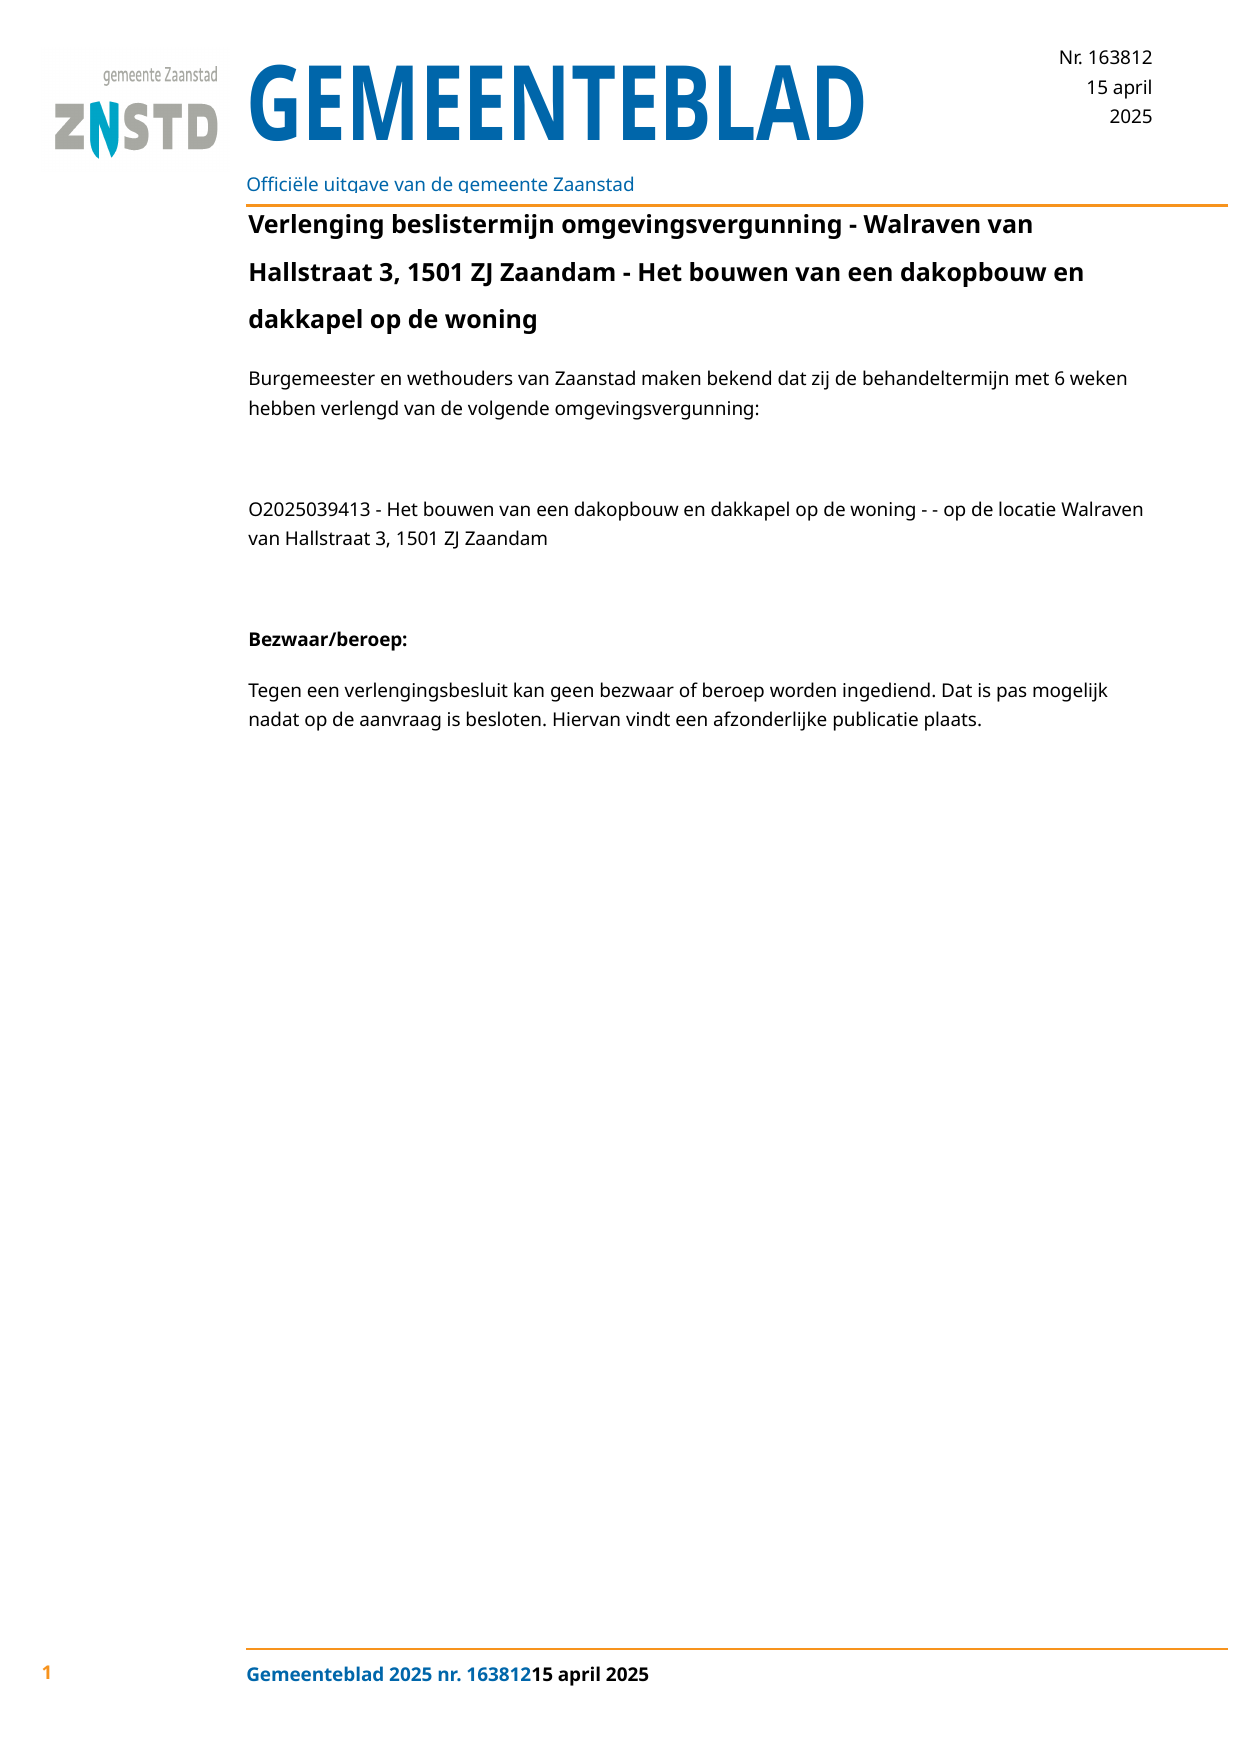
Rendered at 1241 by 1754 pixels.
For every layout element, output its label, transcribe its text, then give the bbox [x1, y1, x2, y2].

text Tegen een verlengingsbesluit kan geen bezwaar of beroep worden ingediend. Dat is pas mogelijk nadat op de aanvraag is besloten. Hiervan vindt een afzonderlijke publicatie plaats. [248, 677, 1152, 732]
text Burgemeester en wethouders van Zaanstad maken bekend dat zij de behandeltermijn met 6 weken hebben verlengd van de volgende omgevingsvergunning: [248, 366, 1152, 421]
text Verlenging beslistermijn omgevingsvergunning - Walraven van Hallstraat 3, 1501 ZJ Zaandam - Het bouwen van een dakopbouw en dakkapel op de woning [248, 207, 1152, 336]
text Bezwaar/beroep: [248, 626, 1152, 652]
picture [41, 47, 231, 172]
text O2025039413 - Het bouwen van een dakopbouw en dakkapel op de woning - - op de locatie Walraven van Hallstraat 3, 1501 ZJ Zaandam [248, 496, 1152, 551]
